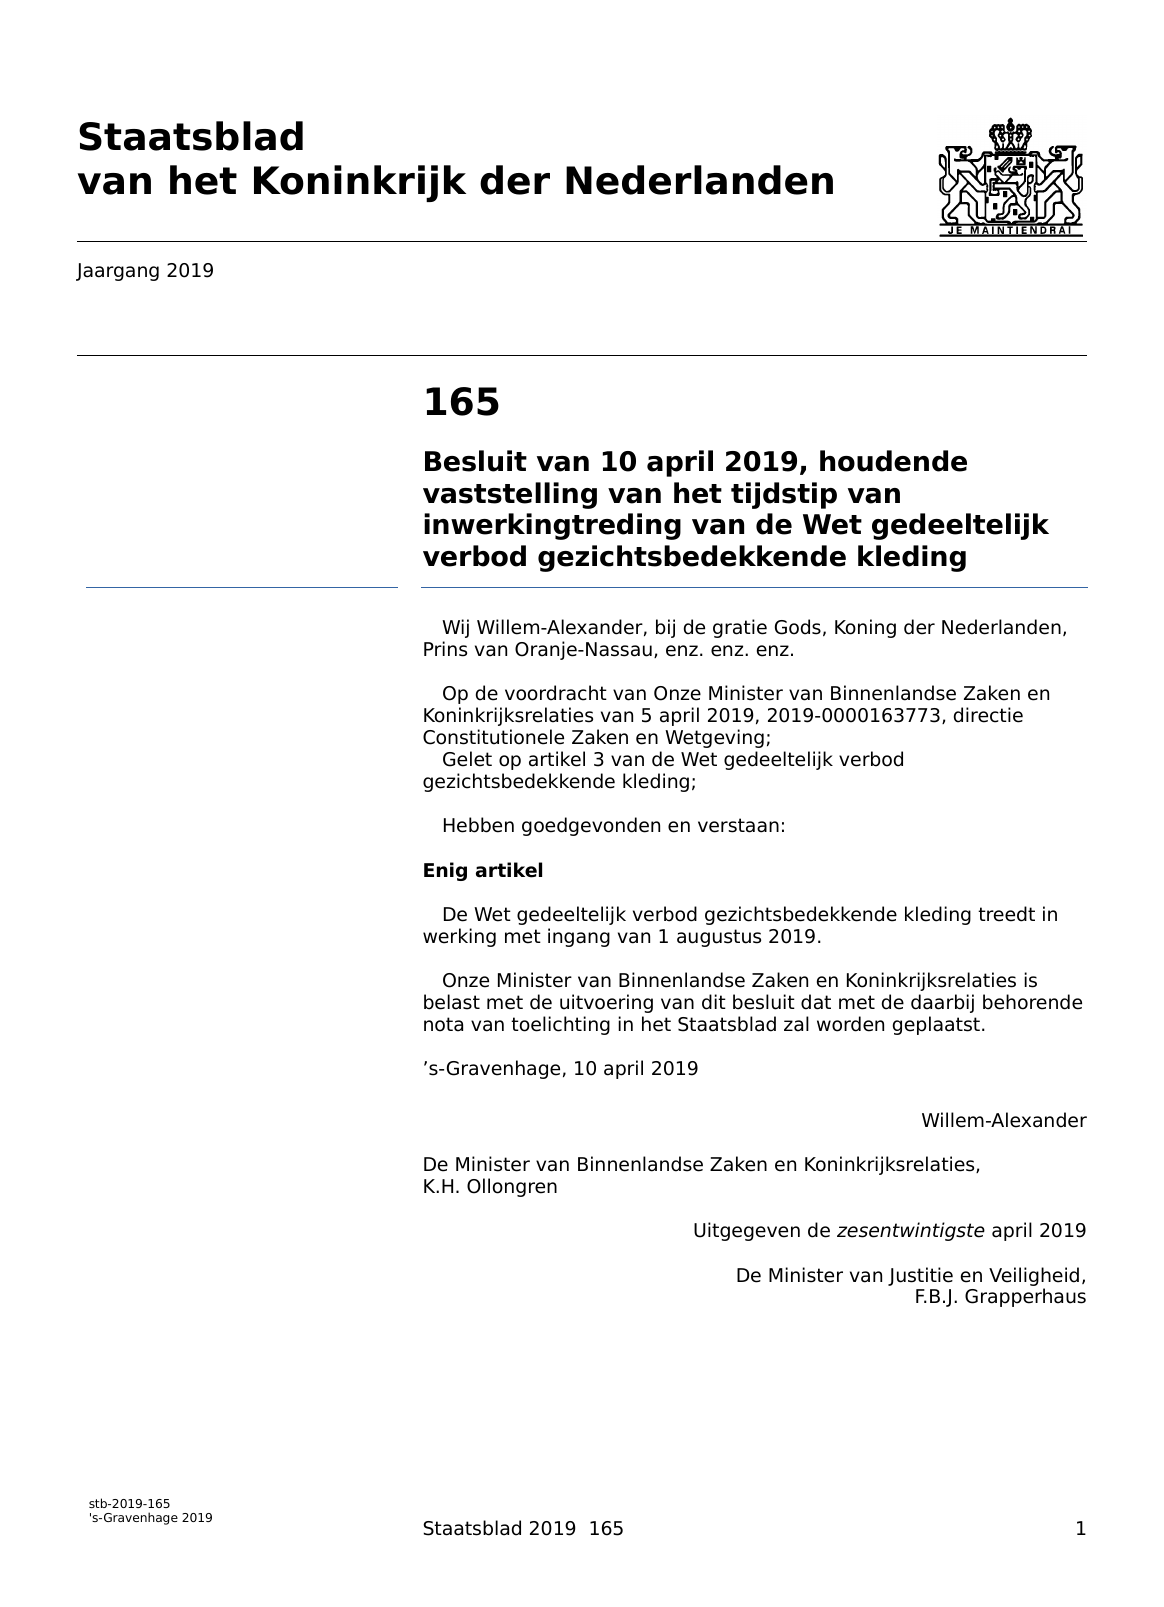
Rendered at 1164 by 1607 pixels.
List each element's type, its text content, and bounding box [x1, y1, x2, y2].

table_header Staatsblad van het Koninkrijk der Nederlanden [77, 100, 886, 241]
text Wij Willem-Alexander, bij de gratie Gods, Koning der Nederlanden, Prins van Oranje-Nassau, enz. enz. enz. [422, 617, 1087, 661]
text Uitgegeven de zesentwintigste april 2019 [422, 1220, 1087, 1242]
text De Wet gedeeltelijk verbod gezichtsbedekkende kleding treedt in werking met ingang van 1 augustus 2019. [422, 904, 1087, 948]
text De Minister van Binnenlandse Zaken en Koninkrijksrelaties, K.H. Ollongren [422, 1154, 1087, 1198]
subtitle 165 [422, 381, 1087, 424]
subtitle Enig artikel [422, 859, 1087, 882]
text 's-Gravenhage 2019 [88, 1511, 323, 1525]
picture [936, 115, 1087, 240]
text Hebben goedgevonden en verstaan: [422, 815, 1087, 837]
text Gelet op artikel 3 van de Wet gedeeltelijk verbod gezichtsbedekkende kleding; [422, 749, 1087, 793]
text Willem-Alexander [422, 1110, 1087, 1132]
text stb-2019-165 [88, 1497, 323, 1511]
text ’s-Gravenhage, 10 april 2019 [422, 1058, 1087, 1080]
table_header [886, 100, 1087, 241]
text De Minister van Justitie en Veiligheid, F.B.J. Grapperhaus [422, 1264, 1087, 1308]
text Besluit van 10 april 2019, houdende vaststelling van het tijdstip van inwerkingtreding van de Wet gedeeltelijk verbod gezichtsbedekkende kleding [422, 447, 1087, 573]
text Onze Minister van Binnenlandse Zaken en Koninkrijksrelaties is belast met de uitvoering van dit besluit dat met de daarbij behorende nota van toelichting in het Staatsblad zal worden geplaatst. [422, 970, 1087, 1036]
text Op de voordracht van Onze Minister van Binnenlandse Zaken en Koninkrijksrelaties van 5 april 2019, 2019-0000163773, directie Constitutionele Zaken en Wetgeving; [422, 683, 1087, 749]
table_cell Jaargang 2019 [77, 242, 1087, 355]
